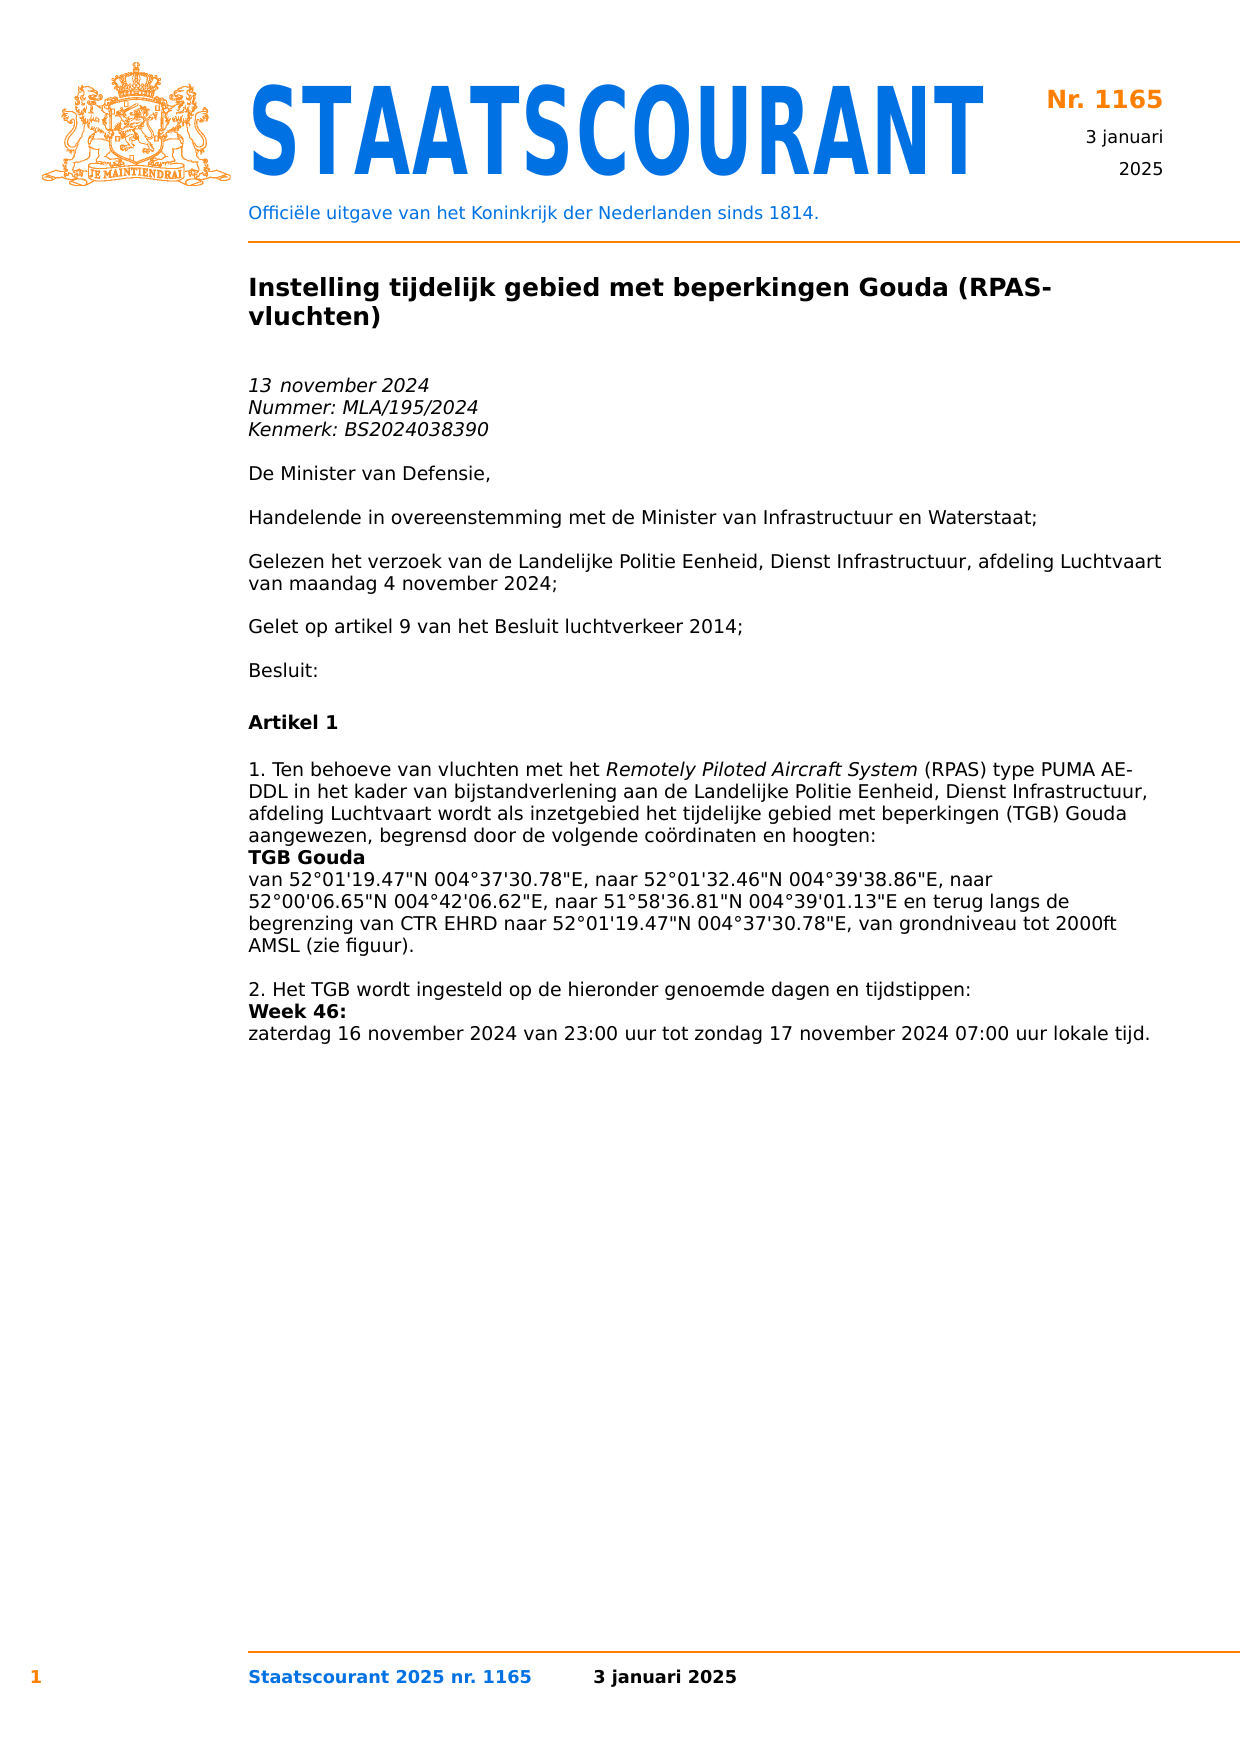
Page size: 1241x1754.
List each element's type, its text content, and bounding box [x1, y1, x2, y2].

table_header Nr. 1165 [998, 62, 1240, 121]
text van 52°01'19.47"N 004°37'30.78"E, naar 52°01'32.46"N 004°39'38.86"E, naar 52°00'06.65"N 004°42'06.62"E, naar 51°58'36.81"N 004°39'01.13"E en terug langs de begrenzing van CTR EHRD naar 52°01'19.47"N 004°37'30.78"E, van grondniveau tot 2000ft AMSL (zie figuur). [248, 869, 1163, 957]
text 13 november 2024 [248, 375, 1163, 397]
text Week 46: [248, 1001, 1163, 1023]
text Kenmerk: BS2024038390 [248, 419, 1163, 441]
table_cell 3 januari [998, 121, 1240, 153]
table_header STAATSCOURANT [248, 62, 998, 203]
text Gelezen het verzoek van de Landelijke Politie Eenheid, Dienst Infrastructuur, afdeling Luchtvaart van maandag 4 november 2024; [248, 551, 1163, 594]
text zaterdag 16 november 2024 van 23:00 uur tot zondag 17 november 2024 07:00 uur lokale tijd. [248, 1023, 1163, 1045]
picture [41, 62, 231, 186]
table_cell 2025 [998, 153, 1240, 203]
text Besluit: [248, 660, 1163, 682]
text 1. Ten behoeve van vluchten met het Remotely Piloted Aircraft System (RPAS) type PUMA AE-DDL in het kader van bijstandverlening aan de Landelijke Politie Eenheid, Dienst Infrastructuur, afdeling Luchtvaart wordt als inzetgebied het tijdelijke gebied met beperkingen (TGB) Gouda aangewezen, begrensd door de volgende coördinaten en hoogten: [248, 759, 1163, 847]
text Gelet op artikel 9 van het Besluit luchtverkeer 2014; [248, 616, 1163, 638]
text Nummer: MLA/195/2024 [248, 397, 1163, 419]
table_cell Officiële uitgave van het Koninkrijk der Nederlanden sinds 1814. [248, 203, 1240, 241]
subtitle Instelling tijdelijk gebied met beperkingen Gouda (RPAS-vluchten) [248, 273, 1163, 331]
text TGB Gouda [248, 847, 1163, 869]
table_header [25, 62, 248, 241]
text 2. Het TGB wordt ingesteld op de hieronder genoemde dagen en tijdstippen: [248, 979, 1163, 1001]
text De Minister van Defensie, [248, 463, 1163, 485]
subtitle Artikel 1 [248, 712, 1163, 734]
text Handelende in overeenstemming met de Minister van Infrastructuur en Waterstaat; [248, 507, 1163, 529]
